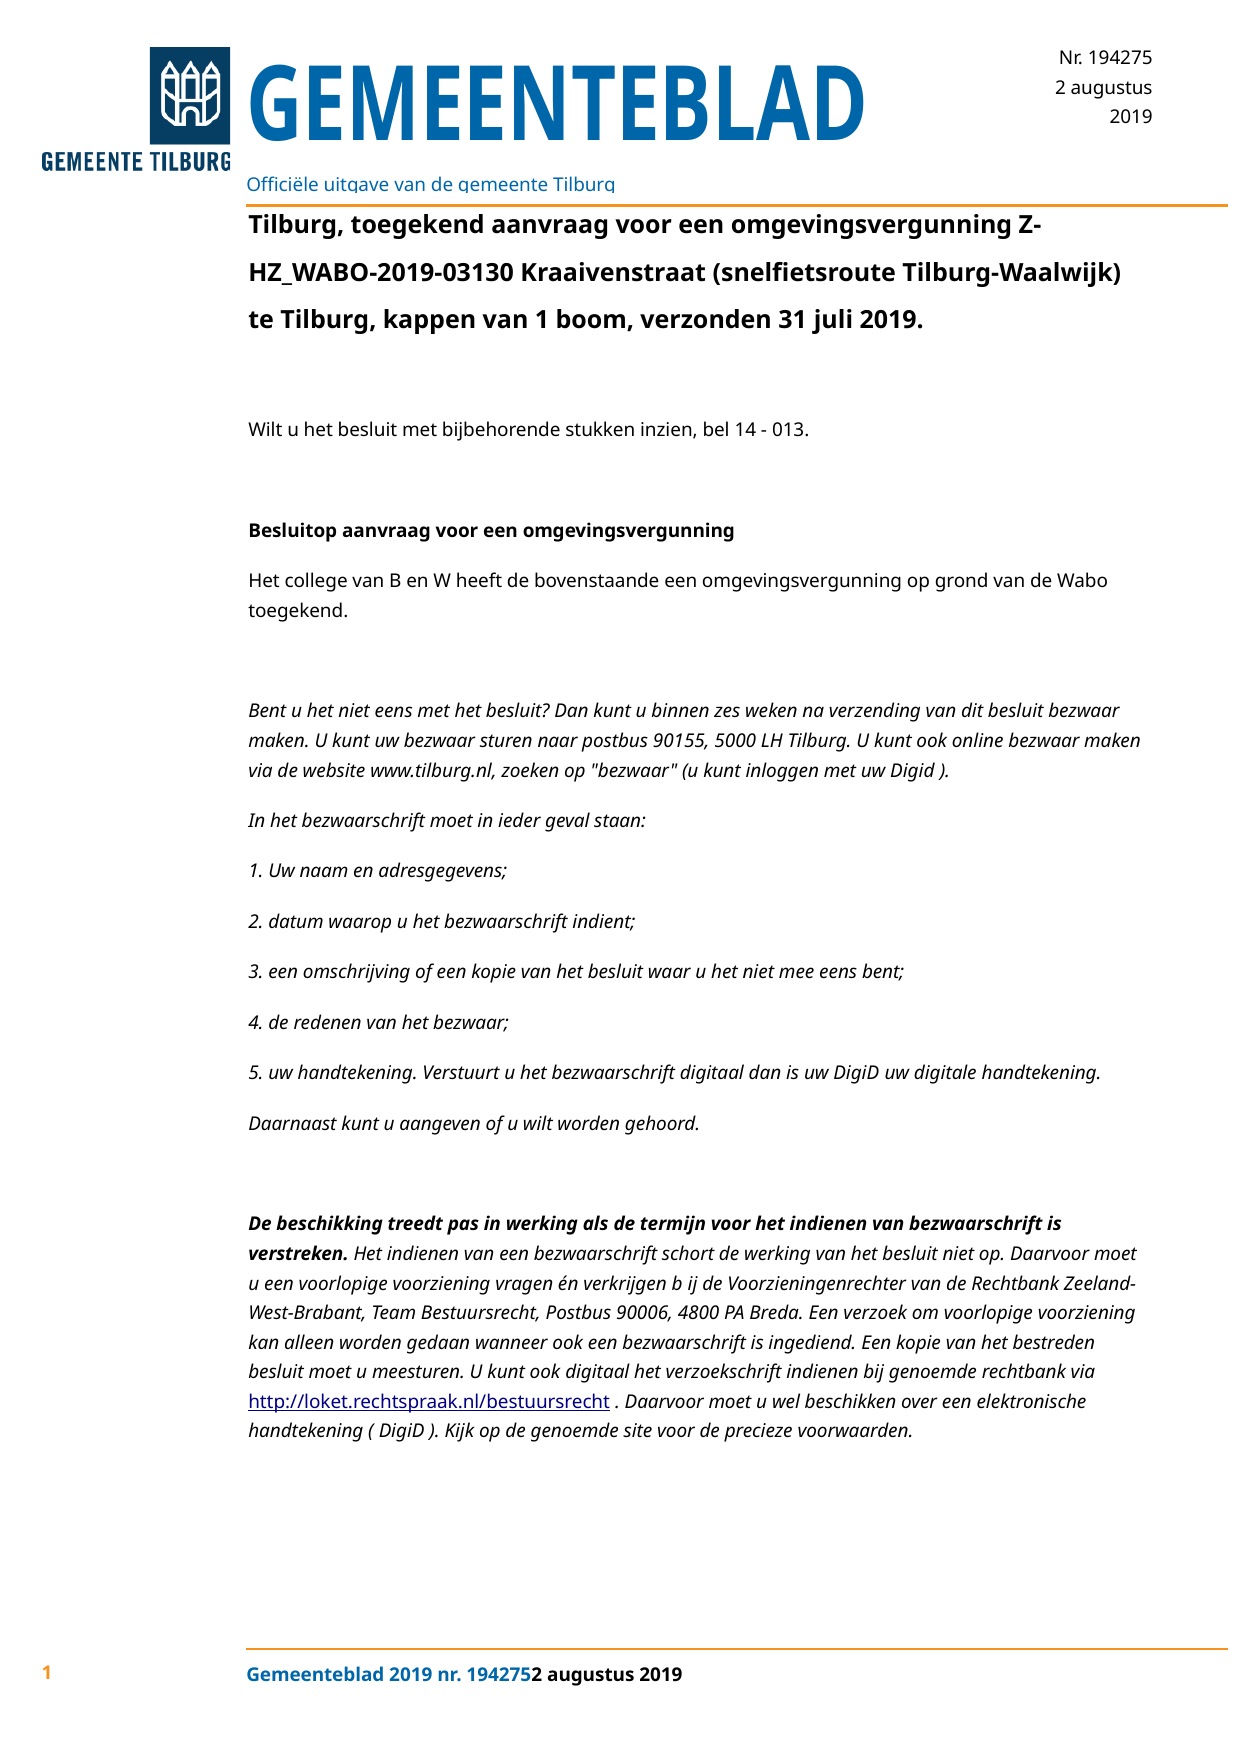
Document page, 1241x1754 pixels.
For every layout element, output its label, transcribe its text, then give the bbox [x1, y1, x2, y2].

text 2. datum waarop u het bezwaarschrift indient; [248, 908, 1152, 934]
text Daarnaast kunt u aangeven of u wilt worden gehoord. [248, 1110, 1152, 1135]
text De beschikking treedt pas in werking als de termijn voor het indienen van bezwaarschrift is verstreken. Het indienen van een bezwaarschrift schort de werking van het besluit niet op. Daarvoor moet u een voorlopige voorziening vragen én verkrijgen b ij de Voorzieningenrechter van de Rechtbank Zeeland-West-Brabant, Team Bestuursrecht, Postbus 90006, 4800 PA Breda. Een verzoek om voorlopige voorziening kan alleen worden gedaan wanneer ook een bezwaarschrift is ingediend. Een kopie van het bestreden besluit moet u meesturen. U kunt ook digitaal het verzoekschrift indienen bij genoemde rechtbank via http://loket.rechtspraak.nl/bestuursrecht . Daarvoor moet u wel beschikken over een elektronische handtekening ( DigiD ). Kijk op de genoemde site voor de precieze voorwaarden. [248, 1211, 1152, 1443]
text 1. Uw naam en adresgegevens; [248, 858, 1152, 883]
text 3. een omschrijving of een kopie van het besluit waar u het niet mee eens bent; [248, 958, 1152, 984]
text 5. uw handtekening. Verstuurt u het bezwaarschrift digitaal dan is uw DigiD uw digitale handtekening. [248, 1059, 1152, 1085]
text Wilt u het besluit met bijbehorende stukken inzien, bel 14 - 013. [248, 416, 1152, 442]
text Het college van B en W heeft de bovenstaande een omgevingsvergunning op grond van de Wabo toegekend. [248, 567, 1152, 622]
text 4. de redenen van het bezwaar; [248, 1009, 1152, 1034]
text In het bezwaarschrift moet in ieder geval staan: [248, 807, 1152, 833]
text Tilburg, toegekend aanvraag voor een omgevingsvergunning Z-HZ_WABO-2019-03130 Kraaivenstraat (snelfietsroute Tilburg-Waalwijk) te Tilburg, kappen van 1 boom, verzonden 31 juli 2019. [248, 207, 1152, 336]
text Bent u het niet eens met het besluit? Dan kunt u binnen zes weken na verzending van dit besluit bezwaar maken. U kunt uw bezwaar sturen naar postbus 90155, 5000 LH Tilburg. U kunt ook online bezwaar maken via de website www.tilburg.nl, zoeken op "bezwaar" (u kunt inloggen met uw Digid ). [248, 698, 1152, 782]
picture [41, 47, 231, 172]
text Besluitop aanvraag voor een omgevingsvergunning [248, 517, 1152, 542]
